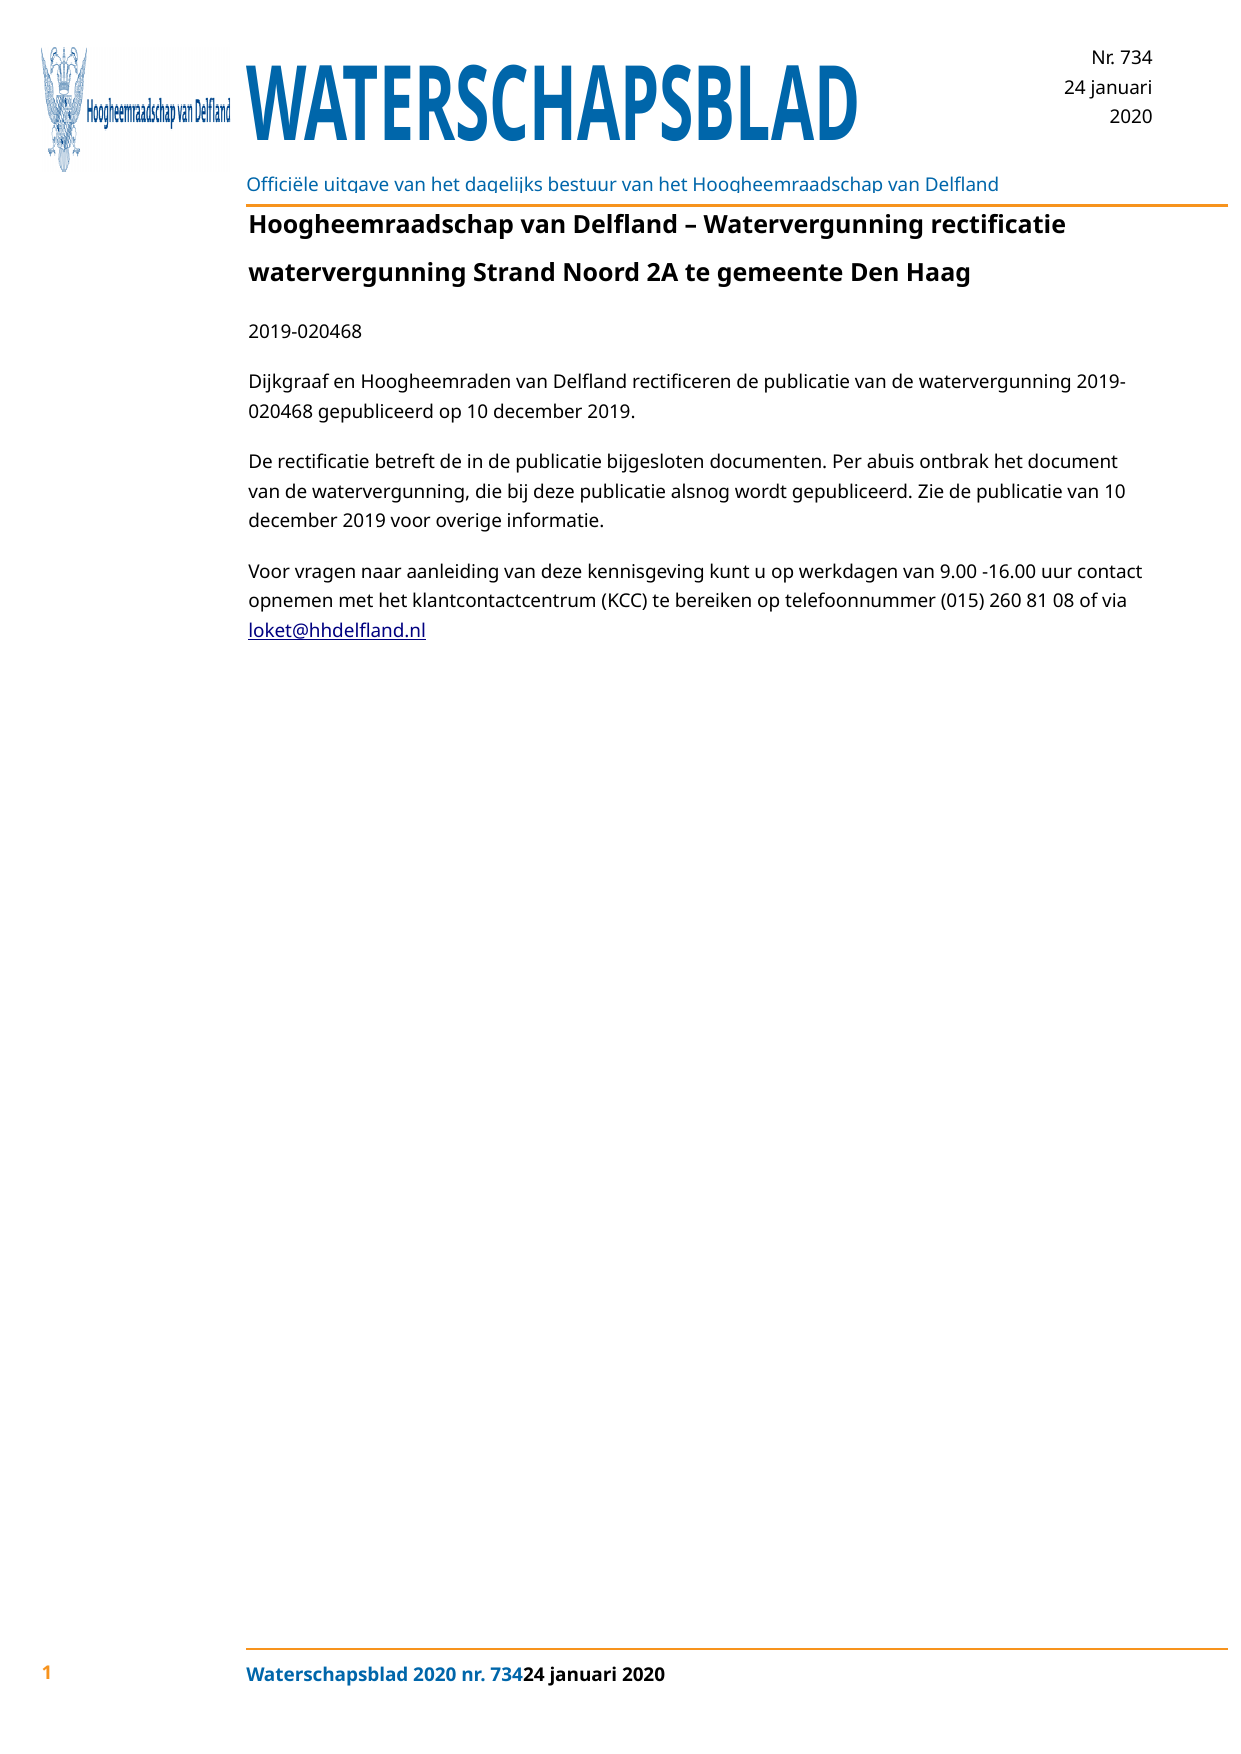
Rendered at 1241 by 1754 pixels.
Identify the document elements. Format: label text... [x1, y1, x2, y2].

text De rectificatie betreft de in de publicatie bijgesloten documenten. Per abuis ontbrak het document van de watervergunning, die bij deze publicatie alsnog wordt gepubliceerd. Zie de publicatie van 10 december 2019 voor overige informatie. [248, 448, 1152, 533]
picture [41, 47, 231, 172]
text Hoogheemraadschap van Delfland – Watervergunning rectificatie watervergunning Strand Noord 2A te gemeente Den Haag [248, 207, 1152, 288]
text 2019-020468 [248, 318, 1152, 344]
text Voor vragen naar aanleiding van deze kennisgeving kunt u op werkdagen van 9.00 -16.00 uur contact opnemen met het klantcontactcentrum (KCC) te bereiken op telefoonnummer (015) 260 81 08 of via loket@hhdelfland.nl [248, 558, 1152, 643]
text Dijkgraaf en Hoogheemraden van Delfland rectificeren de publicatie van de watervergunning 2019-020468 gepubliceerd op 10 december 2019. [248, 368, 1152, 424]
